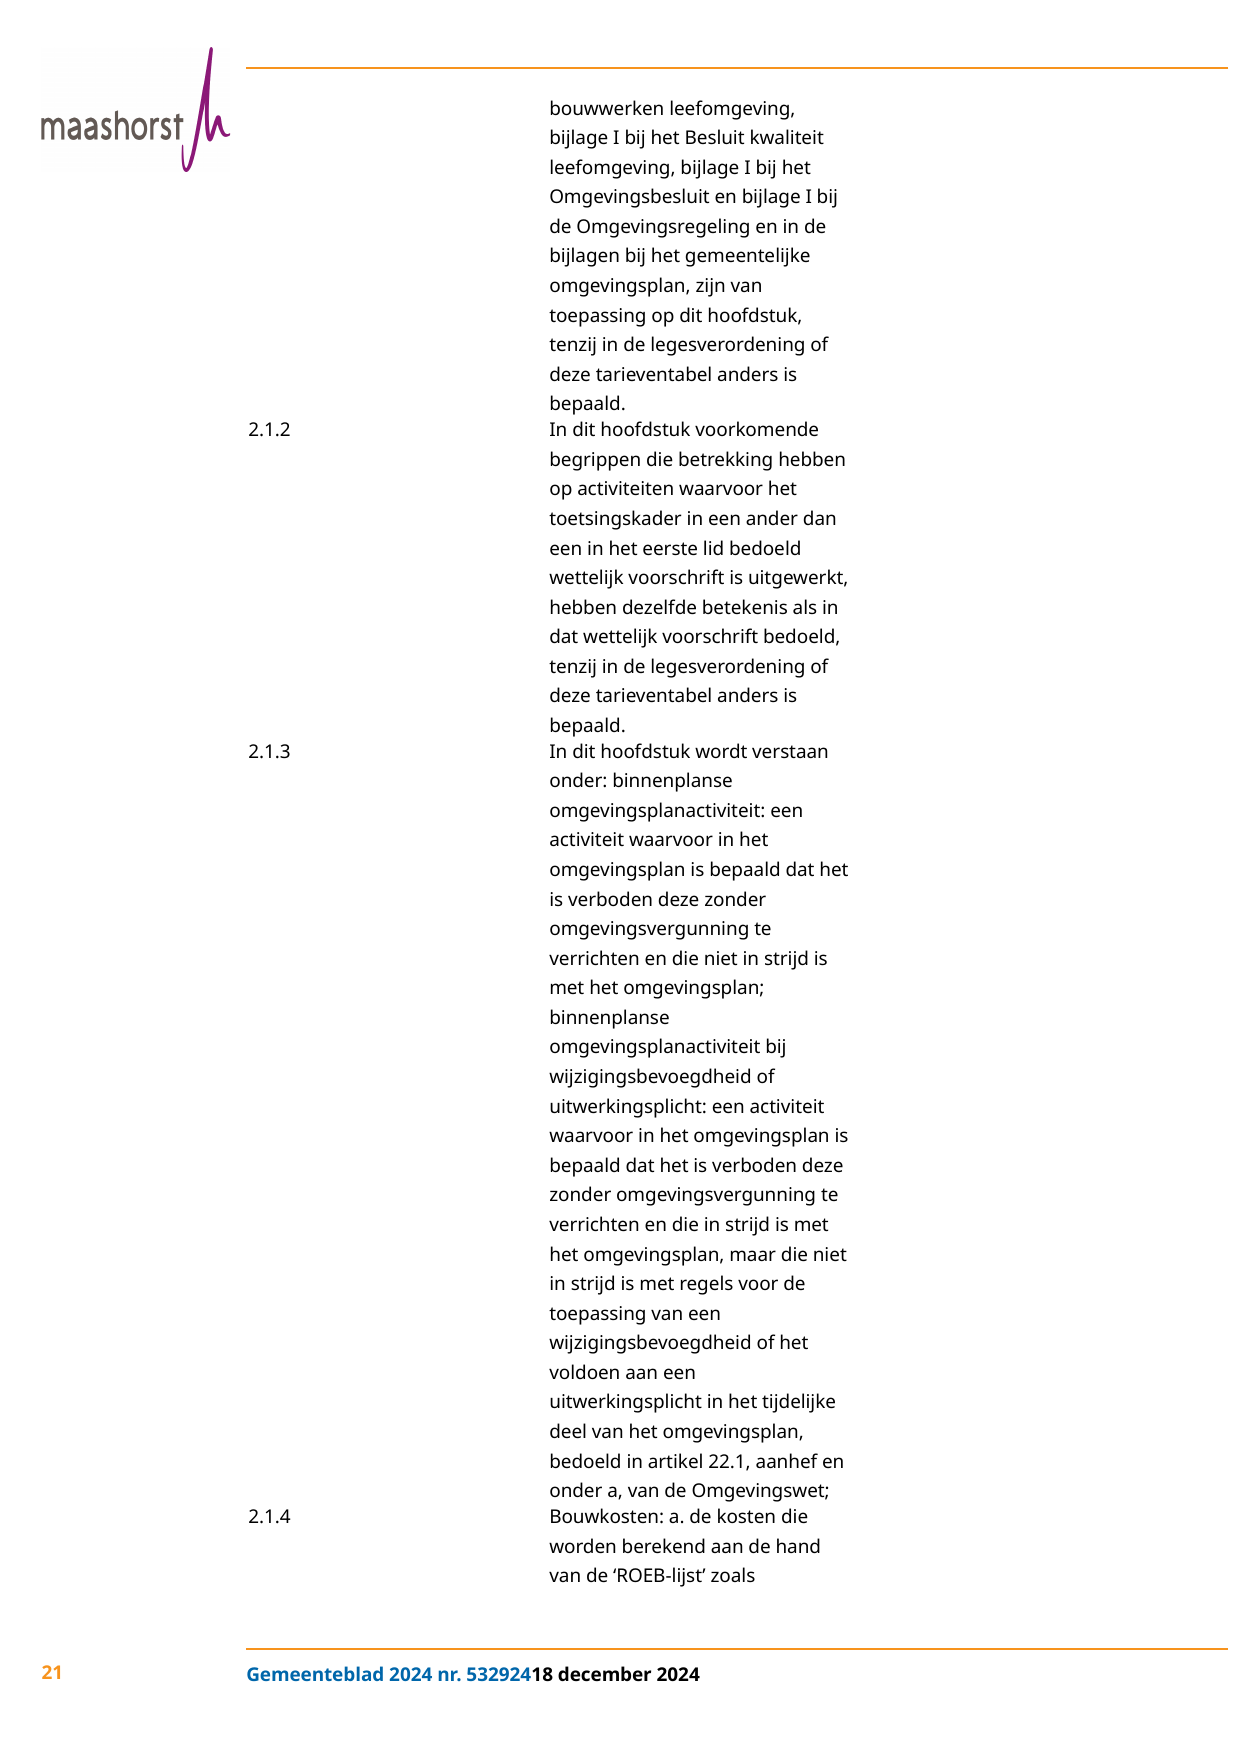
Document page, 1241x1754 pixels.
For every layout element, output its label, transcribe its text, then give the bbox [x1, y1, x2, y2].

table_cell [248, 95, 549, 416]
table_cell [850, 1503, 1152, 1588]
table_cell [850, 95, 1152, 416]
table_cell 2.1.2 [248, 416, 549, 738]
table_cell 2.1.4 [248, 1503, 549, 1588]
table_cell [850, 738, 1152, 1503]
table_cell [850, 416, 1152, 738]
table_cell In dit hoofdstuk wordt verstaan onder: binnenplanse omgevingsplanactiviteit: een activiteit waarvoor in het omgevingsplan is bepaald dat het is verboden deze zonder omgevingsvergunning te verrichten en die niet in strijd is met het omgevingsplan; binnenplanse omgevingsplanactiviteit bij wijzigingsbevoegdheid of uitwerkingsplicht: een activiteit waarvoor in het omgevingsplan is bepaald dat het is verboden deze zonder omgevingsvergunning te verrichten en die in strijd is met het omgevingsplan, maar die niet in strijd is met regels voor de toepassing van een wijzigingsbevoegdheid of het voldoen aan een uitwerkingsplicht in het tijdelijke deel van het omgevingsplan, bedoeld in artikel 22.1, aanhef en onder a, van de Omgevingswet; [549, 738, 850, 1503]
table_cell In dit hoofdstuk voorkomende begrippen die betrekking hebben op activiteiten waarvoor het toetsingskader in een ander dan een in het eerste lid bedoeld wettelijk voorschrift is uitgewerkt, hebben dezelfde betekenis als in dat wettelijk voorschrift bedoeld, tenzij in de legesverordening of deze tarieventabel anders is bepaald. [549, 416, 850, 738]
table_cell 2.1.3 [248, 738, 549, 1503]
table_cell Bouwkosten: a. de kosten die worden berekend aan de hand van de ‘ROEB-lijst’ zoals [549, 1503, 850, 1588]
picture [41, 47, 231, 172]
table_cell bouwwerken leefomgeving, bijlage I bij het Besluit kwaliteit leefomgeving, bijlage I bij het Omgevingsbesluit en bijlage I bij de Omgevingsregeling en in de bijlagen bij het gemeentelijke omgevingsplan, zijn van toepassing op dit hoofdstuk, tenzij in de legesverordening of deze tarieventabel anders is bepaald. [549, 95, 850, 416]
